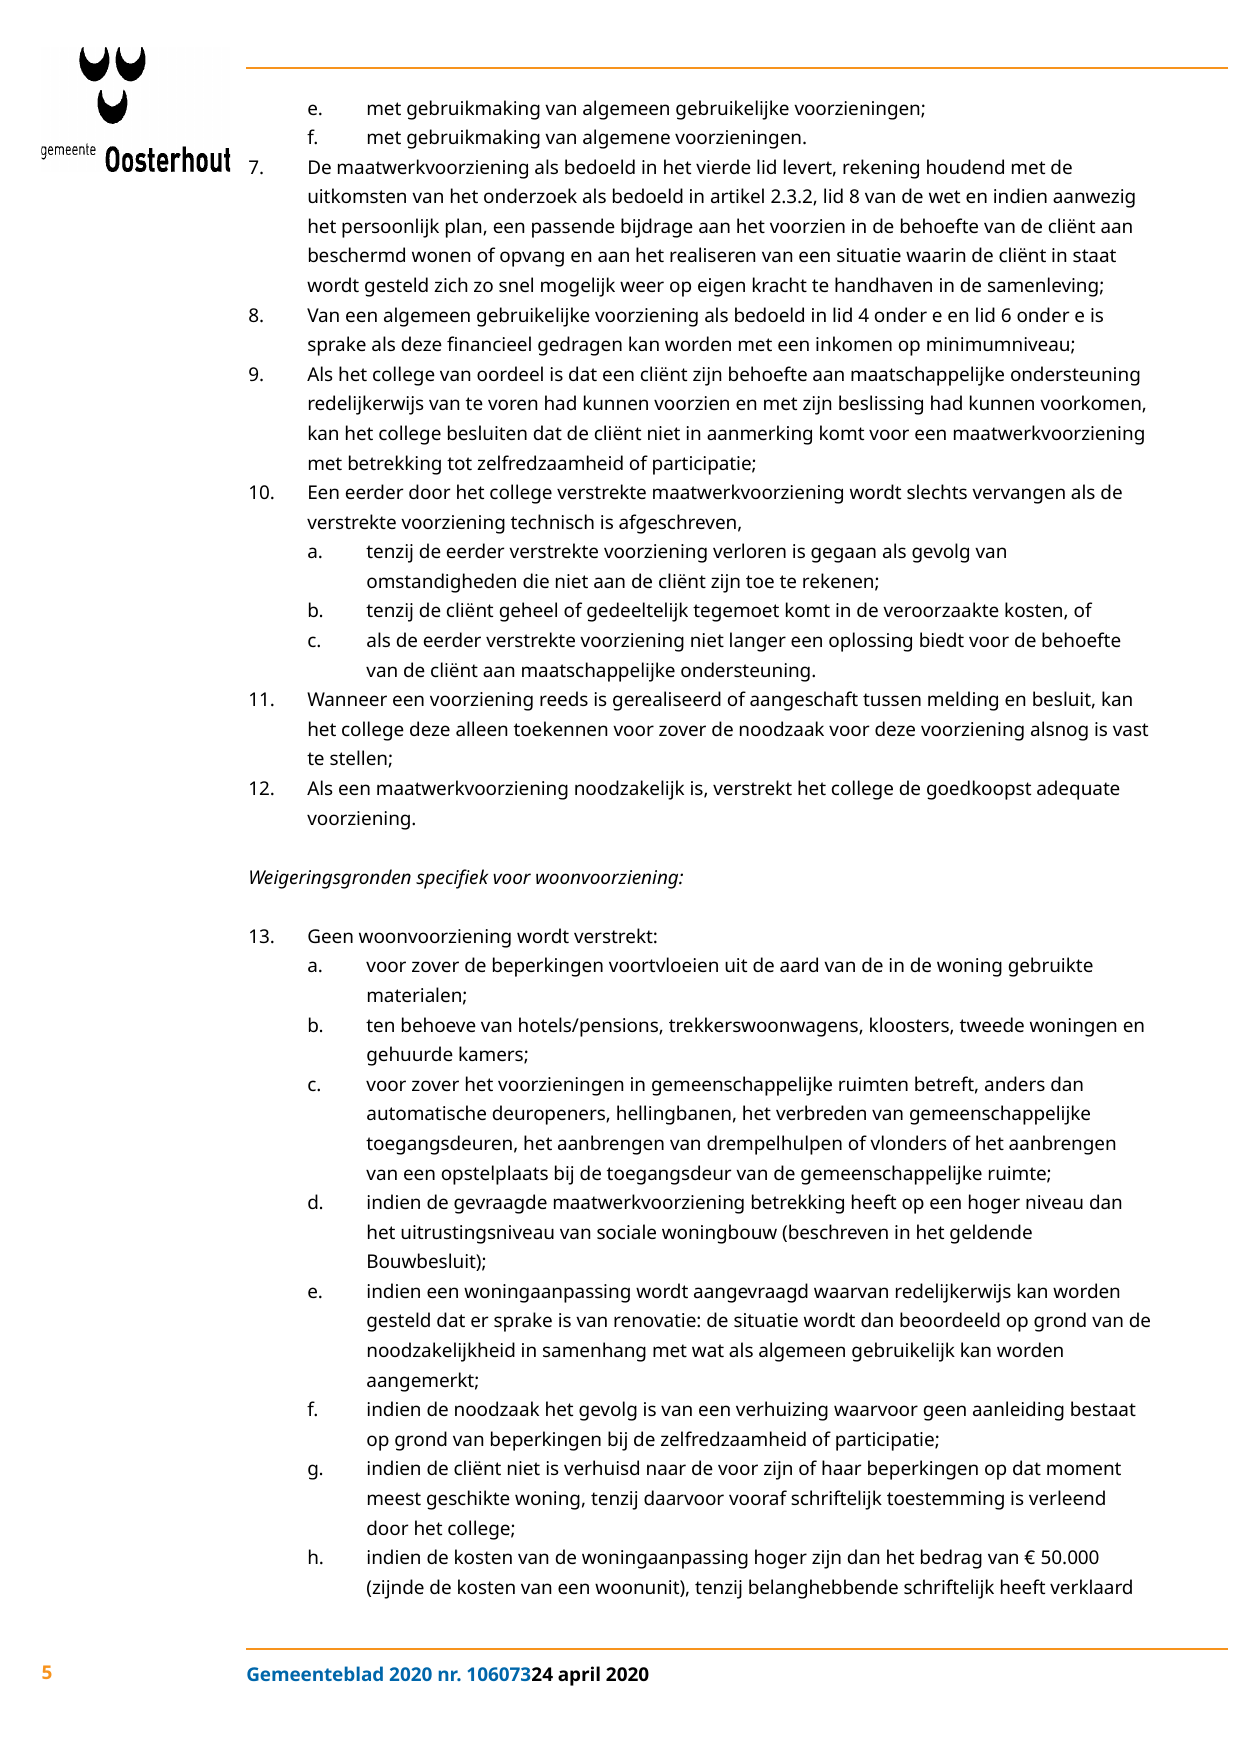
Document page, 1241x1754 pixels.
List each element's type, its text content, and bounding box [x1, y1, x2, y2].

list Een eerder door het college verstrekte maatwerkvoorziening wordt slechts vervangen als de verstrekte voorziening technisch is afgeschreven, [248, 479, 1152, 535]
text Weigeringsgronden specifiek voor woonvoorziening: [248, 864, 1152, 890]
list Wanneer een voorziening reeds is gerealiseerd of aangeschaft tussen melding en besluit, kan het college deze alleen toekennen voor zover de noodzaak voor deze voorziening alsnog is vast te stellen; [248, 686, 1152, 771]
list indien de gevraagde maatwerkvoorziening betrekking heeft op een hoger niveau dan het uitrustingsniveau van sociale woningbouw (beschreven in het geldende Bouwbesluit); [307, 1189, 1152, 1274]
picture [41, 47, 231, 172]
list Als een maatwerkvoorziening noodzakelijk is, verstrekt het college de goedkoopst adequate voorziening. [248, 775, 1152, 831]
list Als het college van oordeel is dat een cliënt zijn behoefte aan maatschappelijke ondersteuning redelijkerwijs van te voren had kunnen voorzien en met zijn beslissing had kunnen voorkomen, kan het college besluiten dat de cliënt niet in aanmerking komt voor een maatwerkvoorziening met betrekking tot zelfredzaamheid of participatie; [248, 361, 1152, 476]
list voor zover het voorzieningen in gemeenschappelijke ruimten betreft, anders dan automatische deuropeners, hellingbanen, het verbreden van gemeenschappelijke toegangsdeuren, het aanbrengen van drempelhulpen of vlonders of het aanbrengen van een opstelplaats bij de toegangsdeur van de gemeenschappelijke ruimte; [307, 1071, 1152, 1186]
list tenzij de eerder verstrekte voorziening verloren is gegaan als gevolg van omstandigheden die niet aan de cliënt zijn toe te rekenen; [307, 538, 1152, 594]
list indien de cliënt niet is verhuisd naar de voor zijn of haar beperkingen op dat moment meest geschikte woning, tenzij daarvoor vooraf schriftelijk toestemming is verleend door het college; [307, 1456, 1152, 1541]
list ten behoeve van hotels/pensions, trekkerswoonwagens, kloosters, tweede woningen en gehuurde kamers; [307, 1012, 1152, 1067]
list indien de kosten van de woningaanpassing hoger zijn dan het bedrag van € 50.000 (zijnde de kosten van een woonunit), tenzij belanghebbende schriftelijk heeft verklaard [307, 1544, 1152, 1600]
list Van een algemeen gebruikelijke voorziening als bedoeld in lid 4 onder e en lid 6 onder e is sprake als deze financieel gedragen kan worden met een inkomen op minimumniveau; [248, 302, 1152, 357]
list indien een woningaanpassing wordt aangevraagd waarvan redelijkerwijs kan worden gesteld dat er sprake is van renovatie: de situatie wordt dan beoordeeld op grond van de noodzakelijkheid in samenhang met wat als algemeen gebruikelijk kan worden aangemerkt; [307, 1278, 1152, 1393]
list met gebruikmaking van algemene voorzieningen. [307, 124, 1152, 150]
list voor zover de beperkingen voortvloeien uit de aard van de in de woning gebruikte materialen; [307, 953, 1152, 1008]
list tenzij de cliënt geheel of gedeeltelijk tegemoet komt in de veroorzaakte kosten, of [307, 598, 1152, 623]
list als de eerder verstrekte voorziening niet langer een oplossing biedt voor de behoefte van de cliënt aan maatschappelijke ondersteuning. [307, 627, 1152, 683]
list Geen woonvoorziening wordt verstrekt: [248, 923, 1152, 949]
list indien de noodzaak het gevolg is van een verhuizing waarvoor geen aanleiding bestaat op grond van beperkingen bij de zelfredzaamheid of participatie; [307, 1396, 1152, 1452]
list De maatwerkvoorziening als bedoeld in het vierde lid levert, rekening houdend met de uitkomsten van het onderzoek als bedoeld in artikel 2.3.2, lid 8 van de wet en indien aanwezig het persoonlijk plan, een passende bijdrage aan het voorzien in de behoefte van de cliënt aan beschermd wonen of opvang en aan het realiseren van een situatie waarin de cliënt in staat wordt gesteld zich zo snel mogelijk weer op eigen kracht te handhaven in de samenleving; [248, 154, 1152, 298]
list met gebruikmaking van algemeen gebruikelijke voorzieningen; [307, 95, 1152, 121]
